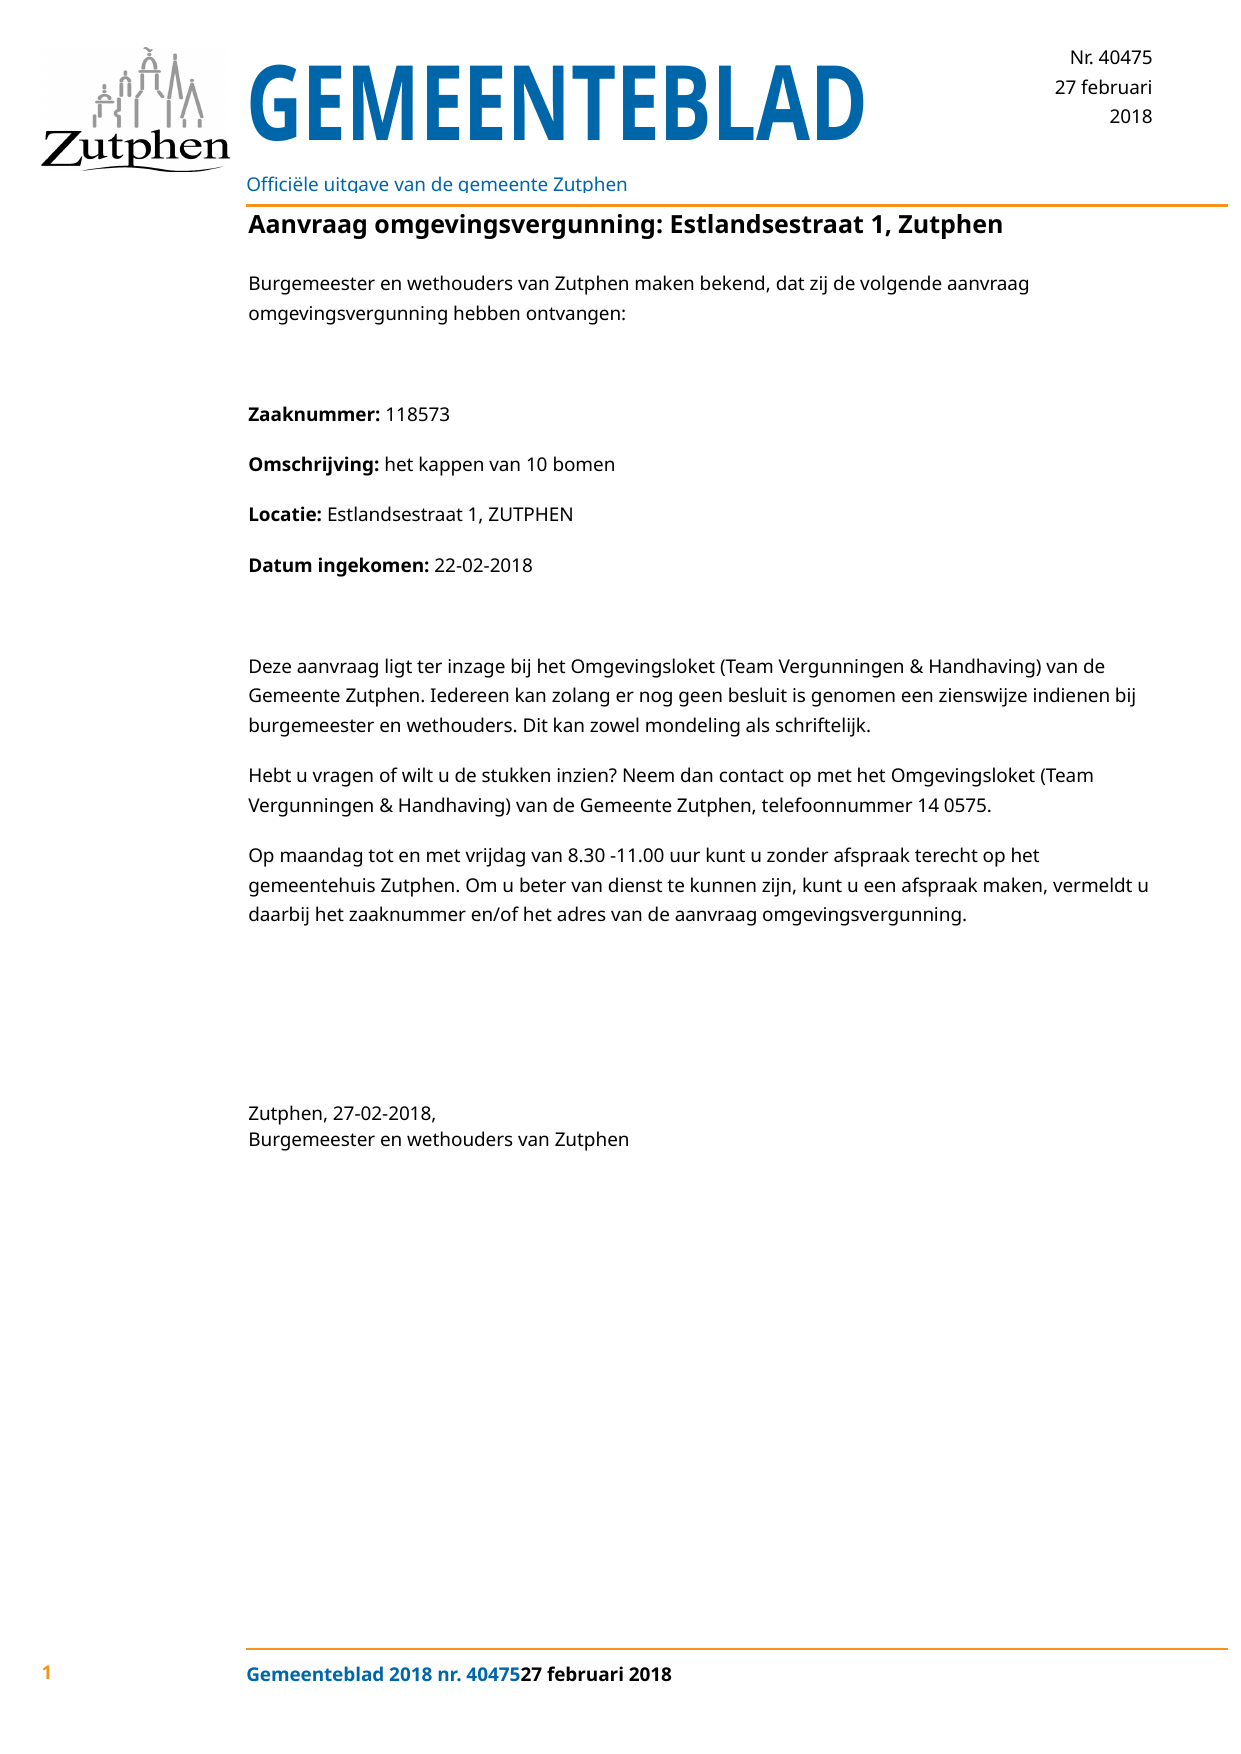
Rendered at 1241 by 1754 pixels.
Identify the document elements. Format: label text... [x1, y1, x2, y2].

text Hebt u vragen of wilt u de stukken inzien? Neem dan contact op met het Omgevingsloket (Team Vergunningen & Handhaving) van de Gemeente Zutphen, telefoonnummer 14 0575. [248, 762, 1152, 818]
picture [41, 47, 231, 172]
text Omschrijving: het kappen van 10 bomen [248, 451, 1152, 477]
text Burgemeester en wethouders van Zutphen [248, 1126, 1152, 1152]
text Zutphen, 27-02-2018, [248, 1101, 1152, 1126]
text Locatie: Estlandsestraat 1, ZUTPHEN [248, 502, 1152, 527]
text Aanvraag omgevingsvergunning: Estlandsestraat 1, Zutphen [248, 207, 1152, 241]
text Zaaknummer: 118573 [248, 401, 1152, 426]
text Burgemeester en wethouders van Zutphen maken bekend, dat zij de volgende aanvraag omgevingsvergunning hebben ontvangen: [248, 270, 1152, 326]
text Datum ingekomen: 22-02-2018 [248, 552, 1152, 578]
text Deze aanvraag ligt ter inzage bij het Omgevingsloket (Team Vergunningen & Handhaving) van de Gemeente Zutphen. Iedereen kan zolang er nog geen besluit is genomen een zienswijze indienen bij burgemeester en wethouders. Dit kan zowel mondeling als schriftelijk. [248, 653, 1152, 738]
text Op maandag tot en met vrijdag van 8.30 -11.00 uur kunt u zonder afspraak terecht op het gemeentehuis Zutphen. Om u beter van dienst te kunnen zijn, kunt u een afspraak maken, vermeldt u daarbij het zaaknummer en/of het adres van de aanvraag omgevingsvergunning. [248, 842, 1152, 927]
